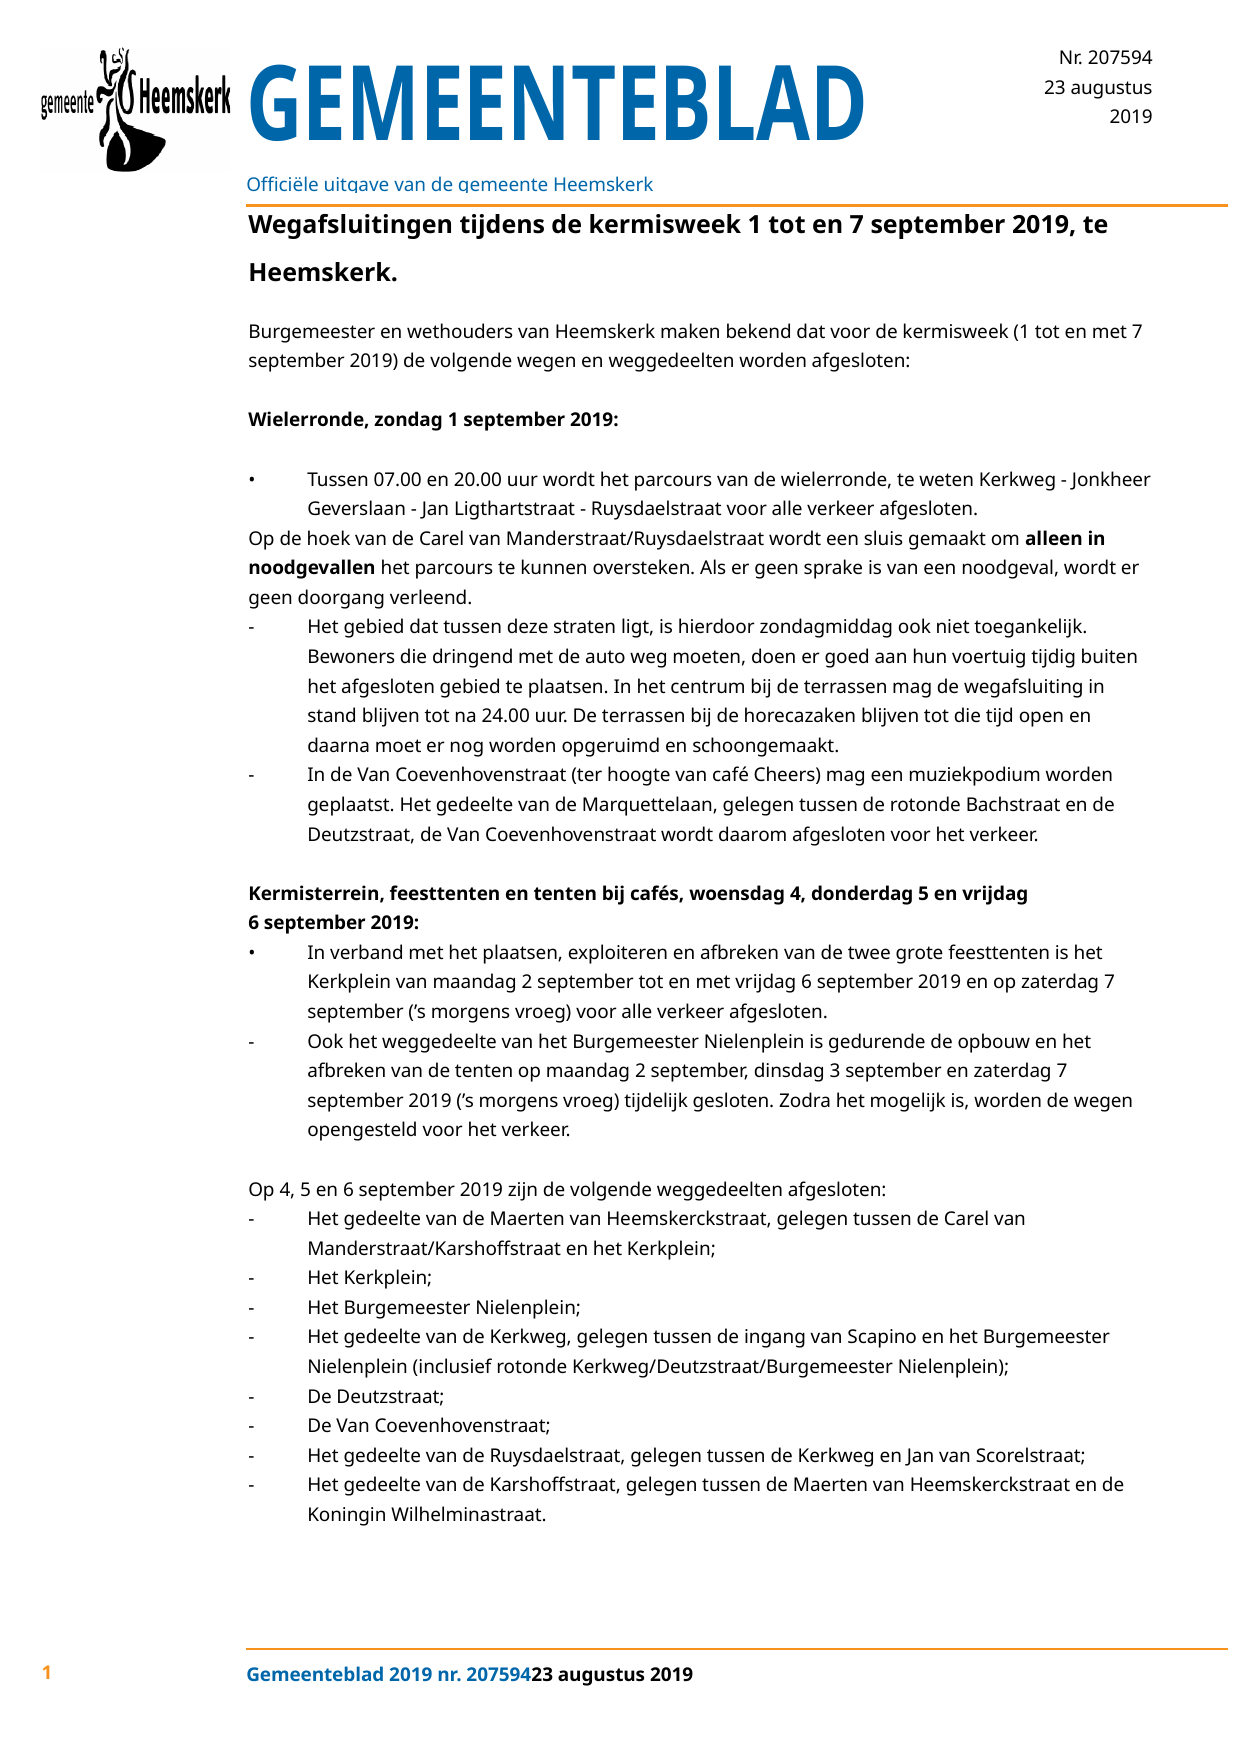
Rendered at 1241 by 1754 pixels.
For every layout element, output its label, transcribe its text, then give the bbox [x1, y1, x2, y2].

list Tussen 07.00 en 20.00 uur wordt het parcours van de wielerronde, te weten Kerkweg - Jonkheer Geverslaan - Jan Ligthartstraat - Ruysdaelstraat voor alle verkeer afgesloten. [248, 466, 1152, 521]
list Het Burgemeester Nielenplein; [248, 1294, 1152, 1320]
list De Deutzstraat; [248, 1383, 1152, 1409]
list Ook het weggedeelte van het Burgemeester Nielenplein is gedurende de opbouw en het afbreken van de tenten op maandag 2 september, dinsdag 3 september en zaterdag 7 september 2019 (’s morgens vroeg) tijdelijk gesloten. Zodra het mogelijk is, worden de wegen opengesteld voor het verkeer. [248, 1028, 1152, 1142]
list Het Kerkplein; [248, 1264, 1152, 1290]
list Het gedeelte van de Maerten van Heemskerckstraat, gelegen tussen de Carel van Manderstraat/Karshoffstraat en het Kerkplein; [248, 1205, 1152, 1261]
picture [41, 47, 231, 172]
list De Van Coevenhovenstraat; [248, 1412, 1152, 1438]
list In verband met het plaatsen, exploiteren en afbreken van de twee grote feesttenten is het Kerkplein van maandag 2 september tot en met vrijdag 6 september 2019 en op zaterdag 7 september (’s morgens vroeg) voor alle verkeer afgesloten. [248, 939, 1152, 1024]
text 6 september 2019: [248, 909, 1152, 935]
text Op 4, 5 en 6 september 2019 zijn de volgende weggedeelten afgesloten: [248, 1176, 1152, 1202]
list Het gebied dat tussen deze straten ligt, is hierdoor zondagmiddag ook niet toegankelijk. Bewoners die dringend met de auto weg moeten, doen er goed aan hun voertuig tijdig buiten het afgesloten gebied te plaatsen. In het centrum bij de terrassen mag de wegafsluiting in stand blijven tot na 24.00 uur. De terrassen bij de horecazaken blijven tot die tijd open en daarna moet er nog worden opgeruimd en schoongemaakt. [248, 614, 1152, 758]
list Het gedeelte van de Karshoffstraat, gelegen tussen de Maerten van Heemskerckstraat en de Koningin Wilhelminastraat. [248, 1472, 1152, 1527]
list In de Van Coevenhovenstraat (ter hoogte van café Cheers) mag een muziekpodium worden geplaatst. Het gedeelte van de Marquettelaan, gelegen tussen de rotonde Bachstraat en de Deutzstraat, de Van Coevenhovenstraat wordt daarom afgesloten voor het verkeer. [248, 762, 1152, 847]
text Wegafsluitingen tijdens de kermisweek 1 tot en 7 september 2019, te Heemskerk. [248, 207, 1152, 288]
text Op de hoek van de Carel van Manderstraat/Ruysdaelstraat wordt een sluis gemaakt om alleen in noodgevallen het parcours te kunnen oversteken. Als er geen sprake is van een noodgeval, wordt er geen doorgang verleend. [248, 525, 1152, 610]
text Wielerronde, zondag 1 september 2019: [248, 407, 1152, 432]
list Het gedeelte van de Ruysdaelstraat, gelegen tussen de Kerkweg en Jan van Scorelstraat; [248, 1442, 1152, 1468]
text Kermisterrein, feesttenten en tenten bij cafés, woensdag 4, donderdag 5 en vrijdag [248, 880, 1152, 906]
list Het gedeelte van de Kerkweg, gelegen tussen de ingang van Scapino en het Burgemeester Nielenplein (inclusief rotonde Kerkweg/Deutzstraat/Burgemeester Nielenplein); [248, 1324, 1152, 1379]
text Burgemeester en wethouders van Heemskerk maken bekend dat voor de kermisweek (1 tot en met 7 september 2019) de volgende wegen en weggedeelten worden afgesloten: [248, 318, 1152, 373]
